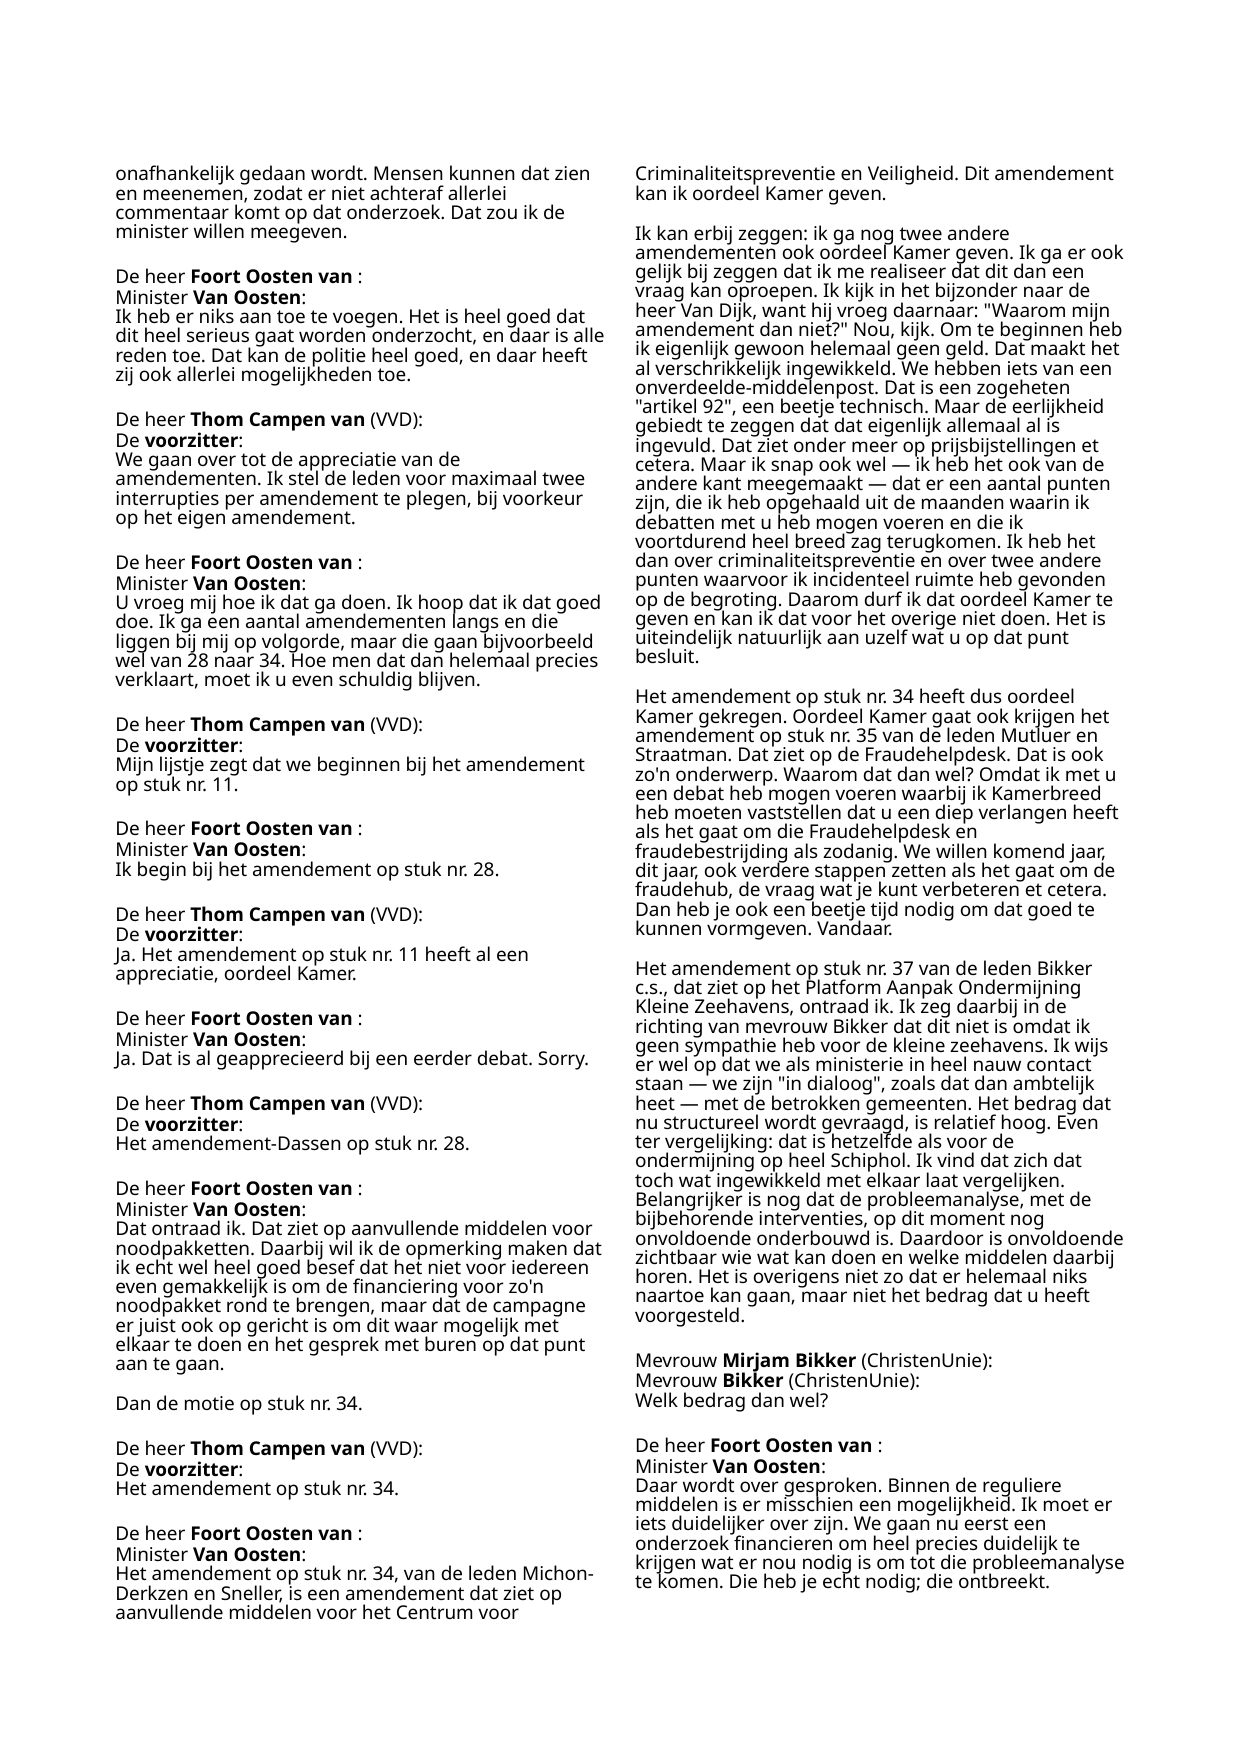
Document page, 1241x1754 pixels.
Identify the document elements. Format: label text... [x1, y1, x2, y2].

text Het amendement op stuk nr. 34, van de leden Michon-Derkzen en Sneller, is een amendement dat ziet op aanvullende middelen voor het Centrum voor [115, 1565, 605, 1623]
text De heer Thom Campen van (VVD): [115, 406, 605, 432]
text Minister Van Oosten: [635, 1458, 1125, 1477]
text De heer Foort Oosten van : [635, 1432, 1125, 1458]
text Minister Van Oosten: [115, 1546, 605, 1565]
text De heer Thom Campen van (VVD): [115, 1435, 605, 1461]
text De voorzitter: [115, 926, 605, 946]
text Minister Van Oosten: [115, 1031, 605, 1050]
text Dan de motie op stuk nr. 34. [115, 1395, 605, 1414]
text De voorzitter: [115, 1461, 605, 1480]
text De heer Thom Campen van (VVD): [115, 711, 605, 737]
text Mijn lijstje zegt dat we beginnen bij het amendement op stuk nr. 11. [115, 756, 605, 795]
text U vroeg mij hoe ik dat ga doen. Ik hoop dat ik dat goed doe. Ik ga een aantal amendementen langs en die liggen bij mij op volgorde, maar die gaan bijvoorbeeld wel van 28 naar 34. Hoe men dat dan helemaal precies verklaart, moet ik u even schuldig blijven. [115, 594, 605, 690]
text De heer Foort Oosten van : [115, 263, 605, 289]
text Minister Van Oosten: [115, 841, 605, 861]
text Ja. Dat is al geapprecieerd bij een eerder debat. Sorry. [115, 1050, 605, 1069]
text Mevrouw Mirjam Bikker (ChristenUnie): [635, 1347, 1125, 1372]
text onafhankelijk gedaan wordt. Mensen kunnen dat zien en meenemen, zodat er niet achteraf allerlei commentaar komt op dat onderzoek. Dat zou ik de minister willen meegeven. [115, 165, 605, 242]
text De heer Thom Campen van (VVD): [115, 1090, 605, 1116]
text De voorzitter: [115, 737, 605, 756]
text Ik kan erbij zeggen: ik ga nog twee andere amendementen ook oordeel Kamer geven. Ik ga er ook gelijk bij zeggen dat ik me realiseer dat dit dan een vraag kan oproepen. Ik kijk in het bijzonder naar de heer Van Dijk, want hij vroeg daarnaar: "Waarom mijn amendement dan niet?" Nou, kijk. Om te beginnen heb ik eigenlijk gewoon helemaal geen geld. Dat maakt het al verschrikkelijk ingewikkeld. We hebben iets van een onverdeelde-middelenpost. Dat is een zogeheten "artikel 92", een beetje technisch. Maar de eerlijkheid gebiedt te zeggen dat dat eigenlijk allemaal al is ingevuld. Dat ziet onder meer op prijsbijstellingen et cetera. Maar ik snap ook wel — ik heb het ook van de andere kant meegemaakt — dat er een aantal punten zijn, die ik heb opgehaald uit de maanden waarin ik debatten met u heb mogen voeren en die ik voortdurend heel breed zag terugkomen. Ik heb het dan over criminaliteitspreventie en over twee andere punten waarvoor ik incidenteel ruimte heb gevonden op de begroting. Daarom durf ik dat oordeel Kamer te geven en kan ik dat voor het overige niet doen. Het is uiteindelijk natuurlijk aan uzelf wat u op dat punt besluit. [635, 224, 1125, 668]
text De heer Foort Oosten van : [115, 1520, 605, 1546]
text De voorzitter: [115, 1116, 605, 1135]
text Het amendement-Dassen op stuk nr. 28. [115, 1135, 605, 1154]
text Ik begin bij het amendement op stuk nr. 28. [115, 861, 605, 880]
text Minister Van Oosten: [115, 1201, 605, 1220]
text De voorzitter: [115, 432, 605, 451]
text Het amendement op stuk nr. 34. [115, 1480, 605, 1499]
text De heer Foort Oosten van : [115, 549, 605, 575]
text Het amendement op stuk nr. 37 van de leden Bikker c.s., dat ziet op het Platform Aanpak Ondermijning Kleine Zeehavens, ontraad ik. Ik zeg daarbij in de richting van mevrouw Bikker dat dit niet is omdat ik geen sympathie heb voor de kleine zeehavens. Ik wijs er wel op dat we als ministerie in heel nauw contact staan — we zijn "in dialoog", zoals dat dan ambtelijk heet — met de betrokken gemeenten. Het bedrag dat nu structureel wordt gevraagd, is relatief hoog. Even ter vergelijking: dat is hetzelfde als voor de ondermijning op heel Schiphol. Ik vind dat zich dat toch wat ingewikkeld met elkaar laat vergelijken. Belangrijker is nog dat de probleemanalyse, met de bijbehorende interventies, op dit moment nog onvoldoende onderbouwd is. Daardoor is onvoldoende zichtbaar wie wat kan doen en welke middelen daarbij horen. Het is overigens niet zo dat er helemaal niks naartoe kan gaan, maar niet het bedrag dat u heeft voorgesteld. [635, 960, 1125, 1326]
text Criminaliteitspreventie en Veiligheid. Dit amendement kan ik oordeel Kamer geven. [635, 165, 1125, 204]
text Minister Van Oosten: [115, 289, 605, 308]
text Mevrouw Bikker (ChristenUnie): [635, 1372, 1125, 1392]
text Dat ontraad ik. Dat ziet op aanvullende middelen voor noodpakketten. Daarbij wil ik de opmerking maken dat ik echt wel heel goed besef dat het niet voor iedereen even gemakkelijk is om de financiering voor zo'n noodpakket rond te brengen, maar dat de campagne er juist ook op gericht is om dit waar mogelijk met elkaar te doen en het gesprek met buren op dat punt aan te gaan. [115, 1220, 605, 1374]
text Ik heb er niks aan toe te voegen. Het is heel goed dat dit heel serieus gaat worden onderzocht, en daar is alle reden toe. Dat kan de politie heel goed, en daar heeft zij ook allerlei mogelijkheden toe. [115, 308, 605, 385]
text De heer Foort Oosten van : [115, 816, 605, 841]
text We gaan over tot de appreciatie van de amendementen. Ik stel de leden voor maximaal twee interrupties per amendement te plegen, bij voorkeur op het eigen amendement. [115, 451, 605, 528]
text Welk bedrag dan wel? [635, 1392, 1125, 1411]
text De heer Thom Campen van (VVD): [115, 901, 605, 926]
text De heer Foort Oosten van : [115, 1175, 605, 1201]
text Daar wordt over gesproken. Binnen de reguliere middelen is er misschien een mogelijkheid. Ik moet er iets duidelijker over zijn. We gaan nu eerst een onderzoek financieren om heel precies duidelijk te krijgen wat er nou nodig is om tot die probleemanalyse te komen. Die heb je echt nodig; die ontbreekt. [635, 1477, 1125, 1592]
text Minister Van Oosten: [115, 575, 605, 594]
text Het amendement op stuk nr. 34 heeft dus oordeel Kamer gekregen. Oordeel Kamer gaat ook krijgen het amendement op stuk nr. 35 van de leden Mutluer en Straatman. Dat ziet op de Fraudehelpdesk. Dat is ook zo'n onderwerp. Waarom dat dan wel? Omdat ik met u een debat heb mogen voeren waarbij ik Kamerbreed heb moeten vaststellen dat u een diep verlangen heeft als het gaat om die Fraudehelpdesk en fraudebestrijding als zodanig. We willen komend jaar, dit jaar, ook verdere stappen zetten als het gaat om de fraudehub, de vraag wat je kunt verbeteren et cetera. Dan heb je ook een beetje tijd nodig om dat goed te kunnen vormgeven. Vandaar. [635, 688, 1125, 939]
text De heer Foort Oosten van : [115, 1005, 605, 1031]
text Ja. Het amendement op stuk nr. 11 heeft al een appreciatie, oordeel Kamer. [115, 946, 605, 984]
